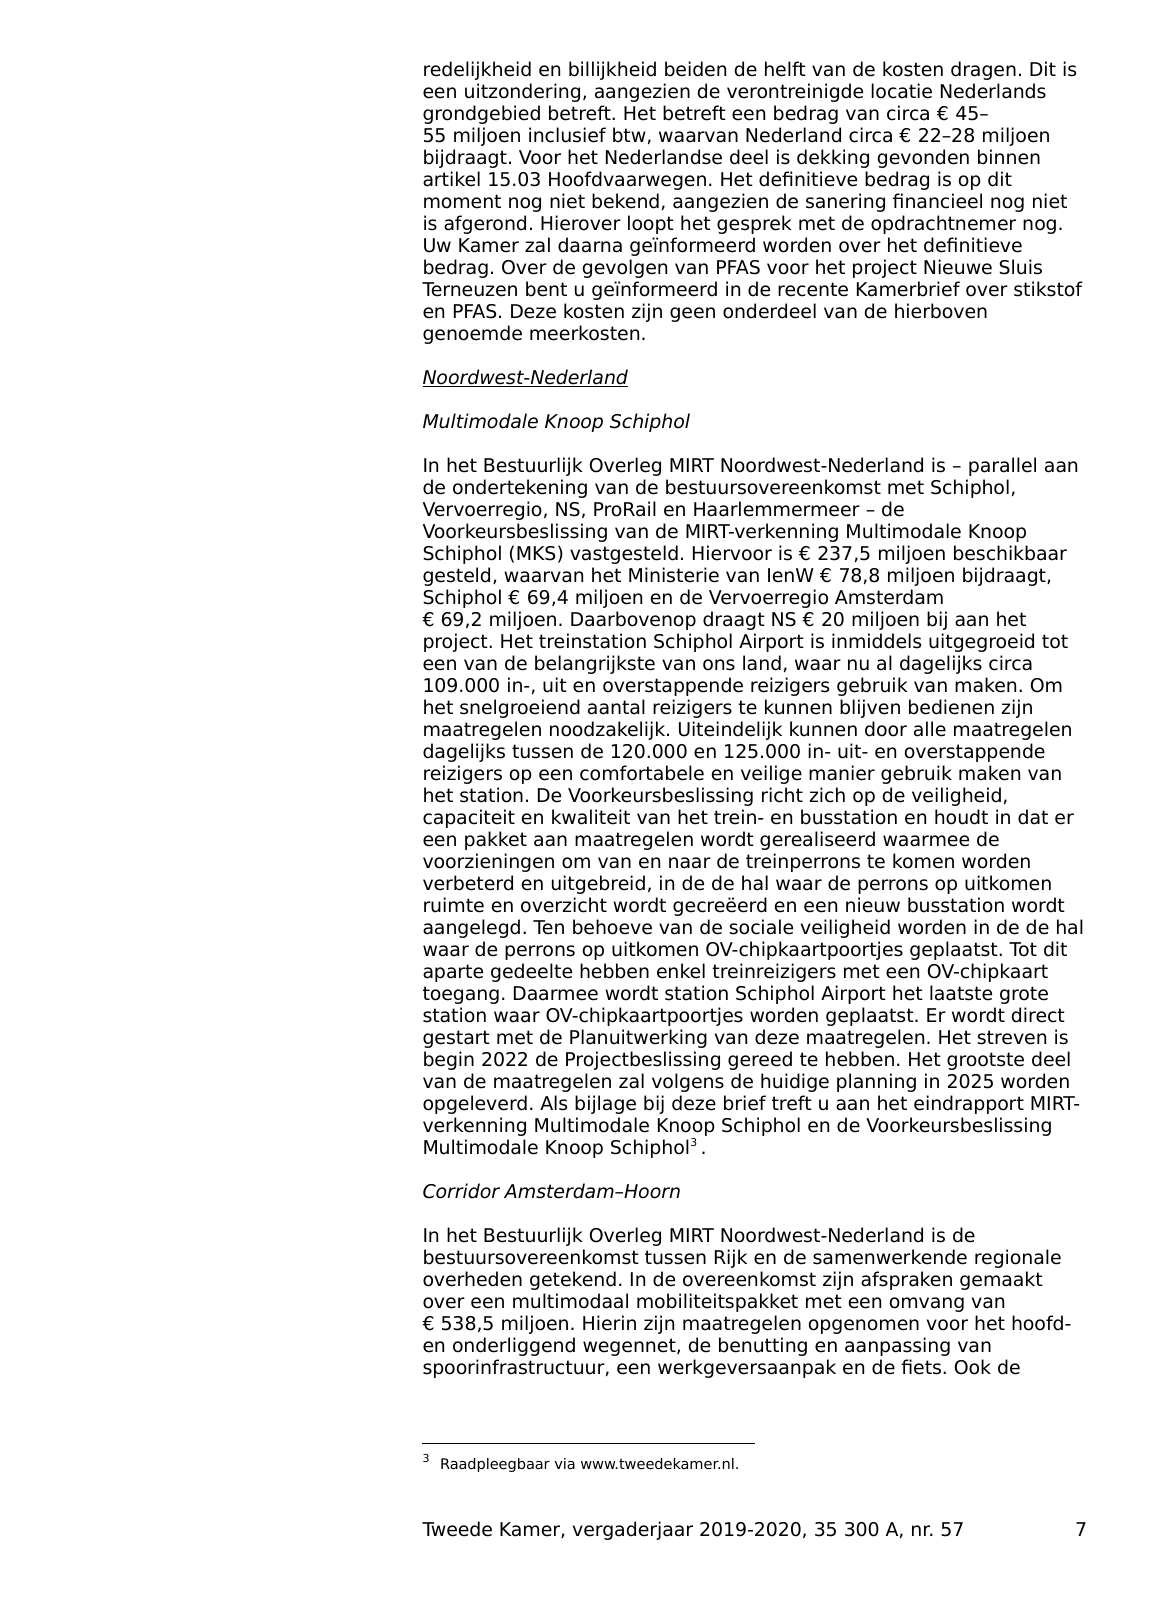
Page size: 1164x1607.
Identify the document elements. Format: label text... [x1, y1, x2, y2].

text In het Bestuurlijk Overleg MIRT Noordwest-Nederland is – parallel aan de ondertekening van de bestuursovereenkomst met Schiphol, Vervoerregio, NS, ProRail en Haarlemmermeer – de Voorkeursbeslissing van de MIRT-verkenning Multimodale Knoop Schiphol (MKS) vastgesteld. Hiervoor is € 237,5 miljoen beschikbaar gesteld, waarvan het Ministerie van IenW € 78,8 miljoen bijdraagt, Schiphol € 69,4 miljoen en de Vervoerregio Amsterdam € 69,2 miljoen. Daarbovenop draagt NS € 20 miljoen bij aan het project. Het treinstation Schiphol Airport is inmiddels uitgegroeid tot een van de belangrijkste van ons land, waar nu al dagelijks circa 109.000 in-, uit en overstappende reizigers gebruik van maken. Om het snelgroeiend aantal reizigers te kunnen blijven bedienen zijn maatregelen noodzakelijk. Uiteindelijk kunnen door alle maatregelen dagelijks tussen de 120.000 en 125.000 in- uit- en overstappende reizigers op een comfortabele en veilige manier gebruik maken van het station. De Voorkeursbeslissing richt zich op de veiligheid, capaciteit en kwaliteit van het trein- en busstation en houdt in dat er een pakket aan maatregelen wordt gerealiseerd waarmee de voorzieningen om van en naar de treinperrons te komen worden verbeterd en uitgebreid, in de de hal waar de perrons op uitkomen ruimte en overzicht wordt gecreëerd en een nieuw busstation wordt aangelegd. Ten behoeve van de sociale veiligheid worden in de de hal waar de perrons op uitkomen OV-chipkaartpoortjes geplaatst. Tot dit aparte gedeelte hebben enkel treinreizigers met een OV-chipkaart toegang. Daarmee wordt station Schiphol Airport het laatste grote station waar OV-chipkaartpoortjes worden geplaatst. Er wordt direct gestart met de Planuitwerking van deze maatregelen. Het streven is begin 2022 de Projectbeslissing gereed te hebben. Het grootste deel van de maatregelen zal volgens de huidige planning in 2025 worden opgeleverd. Als bijlage bij deze brief treft u aan het eindrapport MIRT-verkenning Multimodale Knoop Schiphol en de Voorkeursbeslissing Multimodale Knoop Schiphol. [422, 455, 1087, 1159]
subtitle Multimodale Knoop Schiphol [422, 411, 1087, 433]
subtitle Noordwest-Nederland [422, 367, 1087, 389]
text In het Bestuurlijk Overleg MIRT Noordwest-Nederland is de bestuursovereenkomst tussen Rijk en de samenwerkende regionale overheden getekend. In de overeenkomst zijn afspraken gemaakt over een multimodaal mobiliteitspakket met een omvang van € 538,5 miljoen. Hierin zijn maatregelen opgenomen voor het hoofd- en onderliggend wegennet, de benutting en aanpassing van spoorinfrastructuur, een werkgeversaanpak en de fiets. Ook de [422, 1225, 1087, 1379]
text redelijkheid en billijkheid beiden de helft van de kosten dragen. Dit is een uitzondering, aangezien de verontreinigde locatie Nederlands grondgebied betreft. Het betreft een bedrag van circa € 45–55 miljoen inclusief btw, waarvan Nederland circa € 22–28 miljoen bijdraagt. Voor het Nederlandse deel is dekking gevonden binnen artikel 15.03 Hoofdvaarwegen. Het definitieve bedrag is op dit moment nog niet bekend, aangezien de sanering financieel nog niet is afgerond. Hierover loopt het gesprek met de opdrachtnemer nog. Uw Kamer zal daarna geïnformeerd worden over het definitieve bedrag. Over de gevolgen van PFAS voor het project Nieuwe Sluis Terneuzen bent u geïnformeerd in de recente Kamerbrief over stikstof en PFAS. Deze kosten zijn geen onderdeel van de hierboven genoemde meerkosten. [422, 59, 1087, 345]
text Raadpleegbaar via www.tweedekamer.nl. [422, 1452, 1087, 1474]
subtitle Corridor Amsterdam–Hoorn [422, 1181, 1087, 1203]
